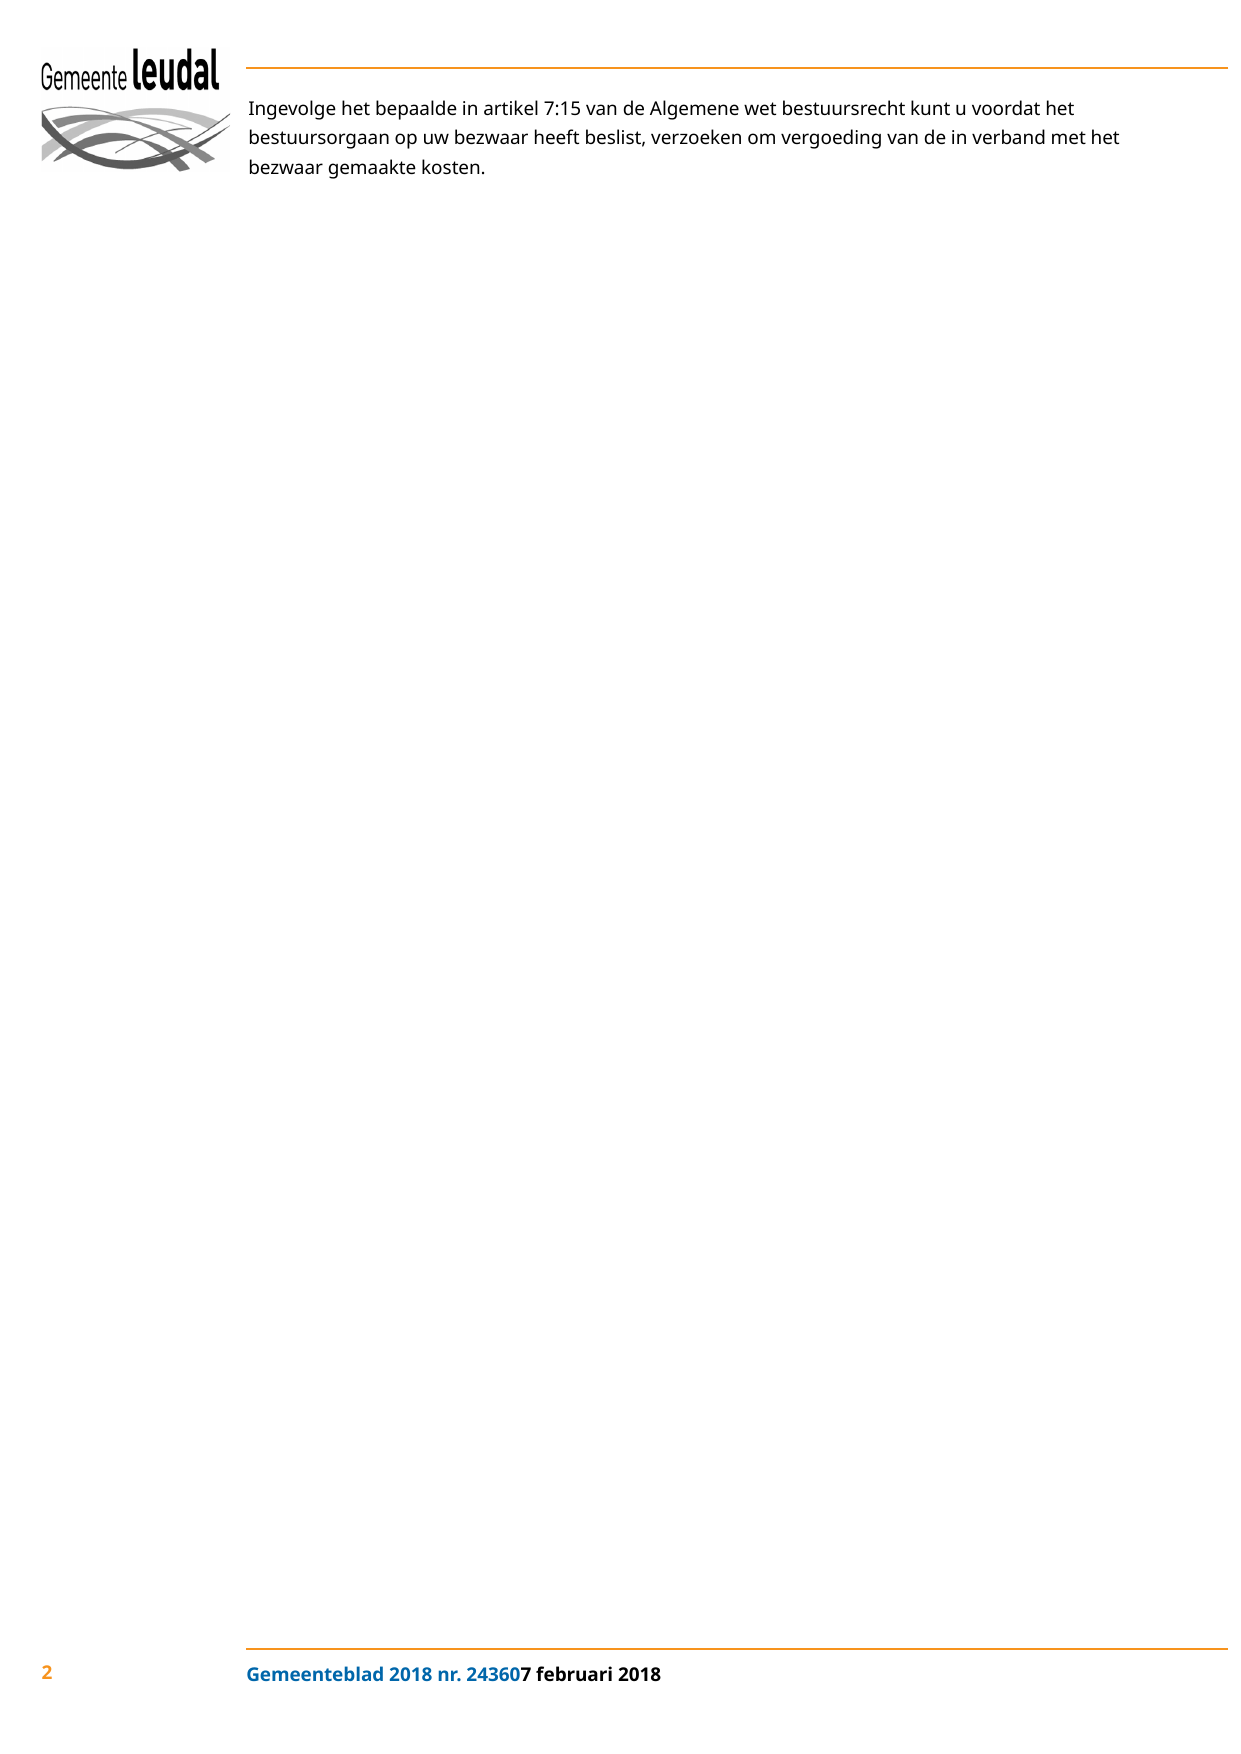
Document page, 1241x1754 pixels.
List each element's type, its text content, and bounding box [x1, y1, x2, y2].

picture [41, 47, 231, 172]
text Ingevolge het bepaalde in artikel 7:15 van de Algemene wet bestuursrecht kunt u voordat het bestuursorgaan op uw bezwaar heeft beslist, verzoeken om vergoeding van de in verband met het bezwaar gemaakte kosten. [248, 95, 1152, 180]
